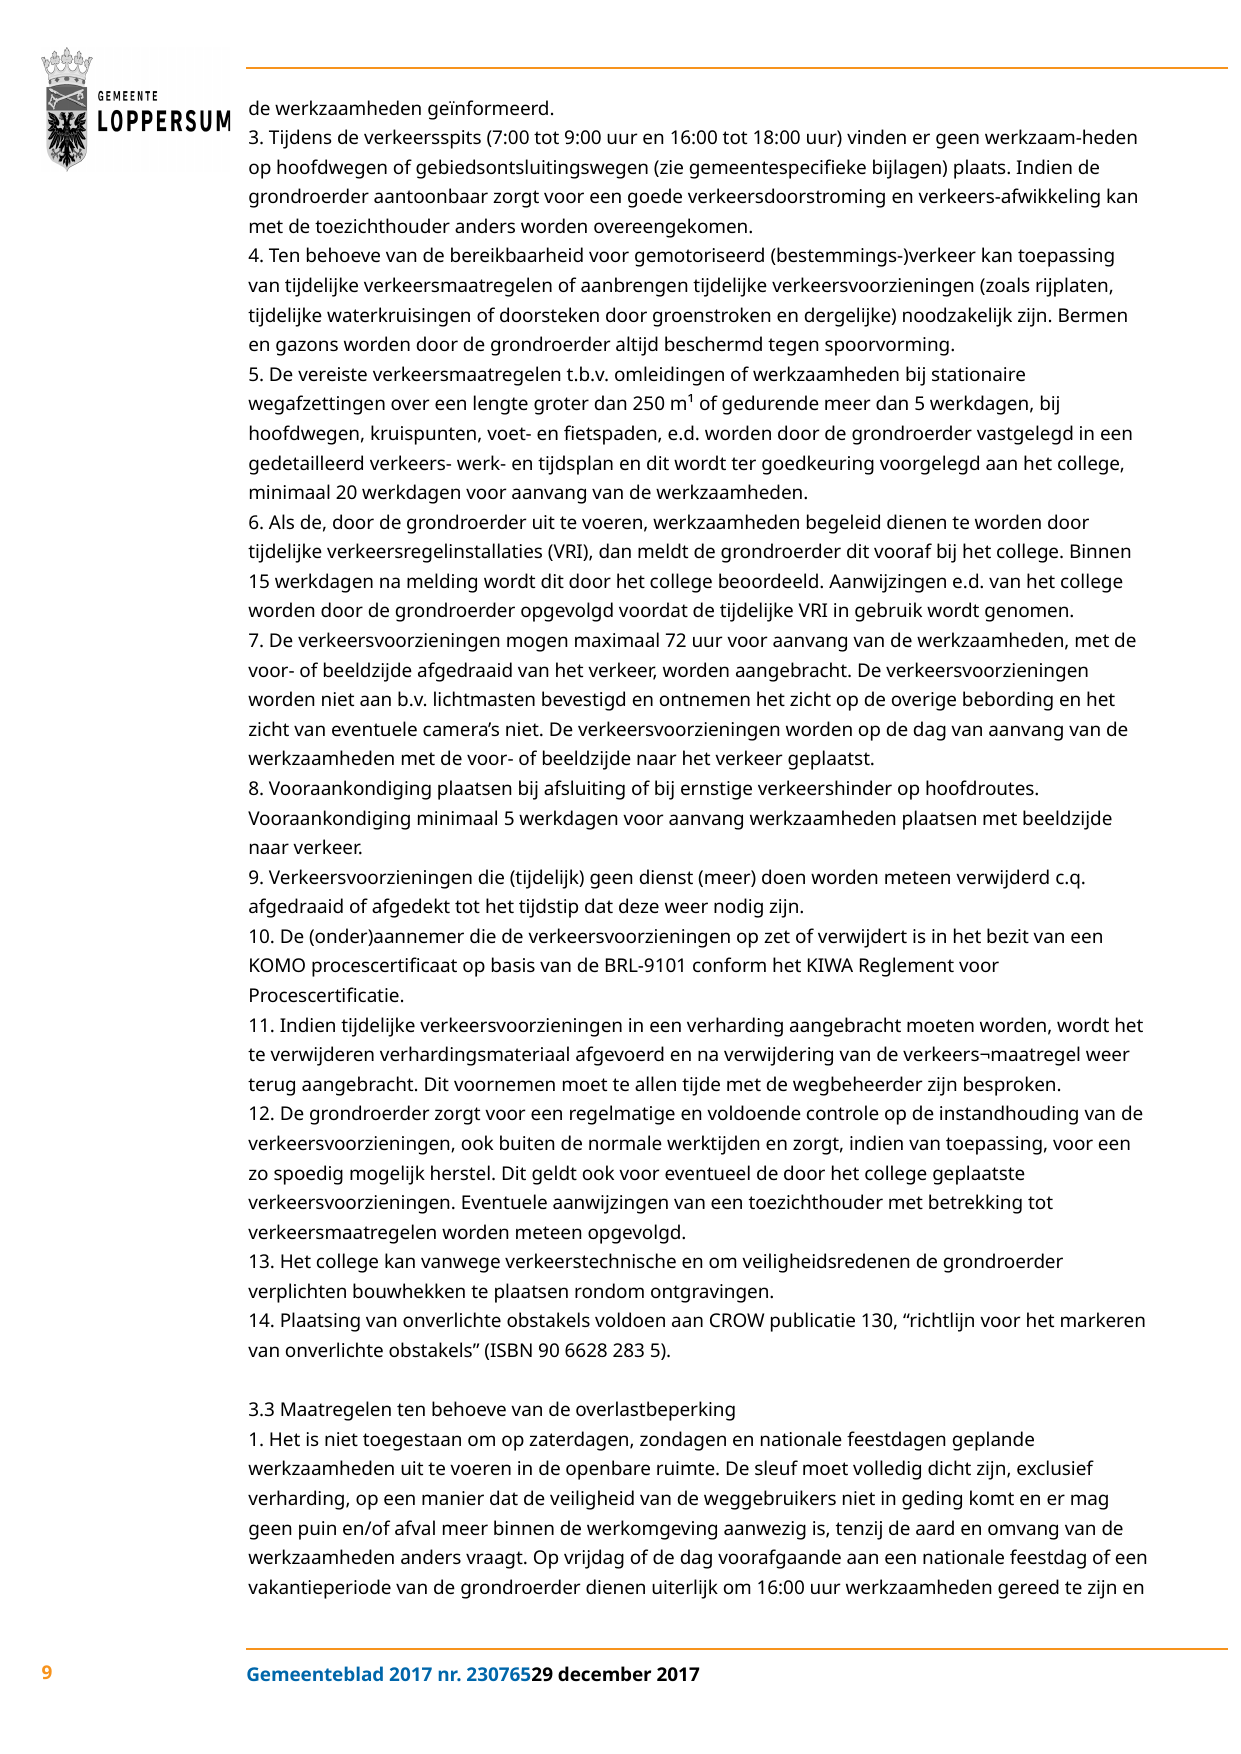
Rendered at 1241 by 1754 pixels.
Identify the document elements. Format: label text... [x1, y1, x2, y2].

text 6. Als de, door de grondroerder uit te voeren, werkzaamheden begeleid dienen te worden door tijdelijke verkeersregelinstallaties (VRI), dan meldt de grondroerder dit vooraf bij het college. Binnen 15 werkdagen na melding wordt dit door het college beoordeeld. Aanwijzingen e.d. van het college worden door de grondroerder opgevolgd voordat de tijdelijke VRI in gebruik wordt genomen. [248, 509, 1152, 623]
picture [41, 47, 231, 172]
text 12. De grondroerder zorgt voor een regelmatige en voldoende controle op de instandhouding van de verkeersvoorzieningen, ook buiten de normale werktijden en zorgt, indien van toepassing, voor een zo spoedig mogelijk herstel. Dit geldt ook voor eventueel de door het college geplaatste verkeersvoorzieningen. Eventuele aanwijzingen van een toezichthouder met betrekking tot verkeersmaatregelen worden meteen opgevolgd. [248, 1101, 1152, 1245]
text 11. Indien tijdelijke verkeersvoorzieningen in een verharding aangebracht moeten worden, wordt het te verwijderen verhardingsmateriaal afgevoerd en na verwijdering van de verkeers¬maatregel weer terug aangebracht. Dit voornemen moet te allen tijde met de wegbeheerder zijn besproken. [248, 1012, 1152, 1097]
text 9. Verkeersvoorzieningen die (tijdelijk) geen dienst (meer) doen worden meteen verwijderd c.q. afgedraaid of afgedekt tot het tijdstip dat deze weer nodig zijn. [248, 864, 1152, 919]
text 13. Het college kan vanwege verkeerstechnische en om veiligheidsredenen de grondroerder verplichten bouwhekken te plaatsen rondom ontgravingen. [248, 1248, 1152, 1304]
text 3.3 Maatregelen ten behoeve van de overlastbeperking [248, 1396, 1152, 1422]
text 8. Vooraankondiging plaatsen bij afsluiting of bij ernstige verkeershinder op hoofdroutes. Vooraankondiging minimaal 5 werkdagen voor aanvang werkzaamheden plaatsen met beeldzijde naar verkeer. [248, 775, 1152, 860]
text werkzaamheden uit te voeren in de openbare ruimte. De sleuf moet volledig dicht zijn, exclusief verharding, op een manier dat de veiligheid van de weggebruikers niet in geding komt en er mag geen puin en/of afval meer binnen de werkomgeving aanwezig is, tenzij de aard en omvang van de werkzaamheden anders vraagt. Op vrijdag of de dag voorafgaande aan een nationale feestdag of een vakantieperiode van de grondroerder dienen uiterlijk om 16:00 uur werkzaamheden gereed te zijn en [248, 1456, 1152, 1600]
text 7. De verkeersvoorzieningen mogen maximaal 72 uur voor aanvang van de werkzaamheden, met de voor- of beeldzijde afgedraaid van het verkeer, worden aangebracht. De verkeersvoorzieningen worden niet aan b.v. lichtmasten bevestigd en ontnemen het zicht op de overige bebording en het zicht van eventuele camera’s niet. De verkeersvoorzieningen worden op de dag van aanvang van de werkzaamheden met de voor- of beeldzijde naar het verkeer geplaatst. [248, 627, 1152, 771]
text 1. Het is niet toegestaan om op zaterdagen, zondagen en nationale feestdagen geplande [248, 1426, 1152, 1452]
text 4. Ten behoeve van de bereikbaarheid voor gemotoriseerd (bestemmings-)verkeer kan toepassing van tijdelijke verkeersmaatregelen of aanbrengen tijdelijke verkeersvoorzieningen (zoals rijplaten, tijdelijke waterkruisingen of doorsteken door groenstroken en dergelijke) noodzakelijk zijn. Bermen en gazons worden door de grondroerder altijd beschermd tegen spoorvorming. [248, 243, 1152, 357]
text 14. Plaatsing van onverlichte obstakels voldoen aan CROW publicatie 130, “richtlijn voor het markeren van onverlichte obstakels” (ISBN 90 6628 283 5). [248, 1308, 1152, 1363]
text 10. De (onder)aannemer die de verkeersvoorzieningen op zet of verwijdert is in het bezit van een KOMO procescertificaat op basis van de BRL-9101 conform het KIWA Reglement voor Procescertificatie. [248, 923, 1152, 1008]
text de werkzaamheden geïnformeerd. [248, 95, 1152, 121]
text 3. Tijdens de verkeersspits (7:00 tot 9:00 uur en 16:00 tot 18:00 uur) vinden er geen werkzaam-heden op hoofdwegen of gebiedsontsluitingswegen (zie gemeentespecifieke bijlagen) plaats. Indien de grondroerder aantoonbaar zorgt voor een goede verkeersdoorstroming en verkeers-afwikkeling kan met de toezichthouder anders worden overeengekomen. [248, 124, 1152, 239]
text 5. De vereiste verkeersmaatregelen t.b.v. omleidingen of werkzaamheden bij stationaire wegafzettingen over een lengte groter dan 250 m¹ of gedurende meer dan 5 werkdagen, bij hoofdwegen, kruispunten, voet- en fietspaden, e.d. worden door de grondroerder vastgelegd in een gedetailleerd verkeers- werk- en tijdsplan en dit wordt ter goedkeuring voorgelegd aan het college, minimaal 20 werkdagen voor aanvang van de werkzaamheden. [248, 361, 1152, 505]
